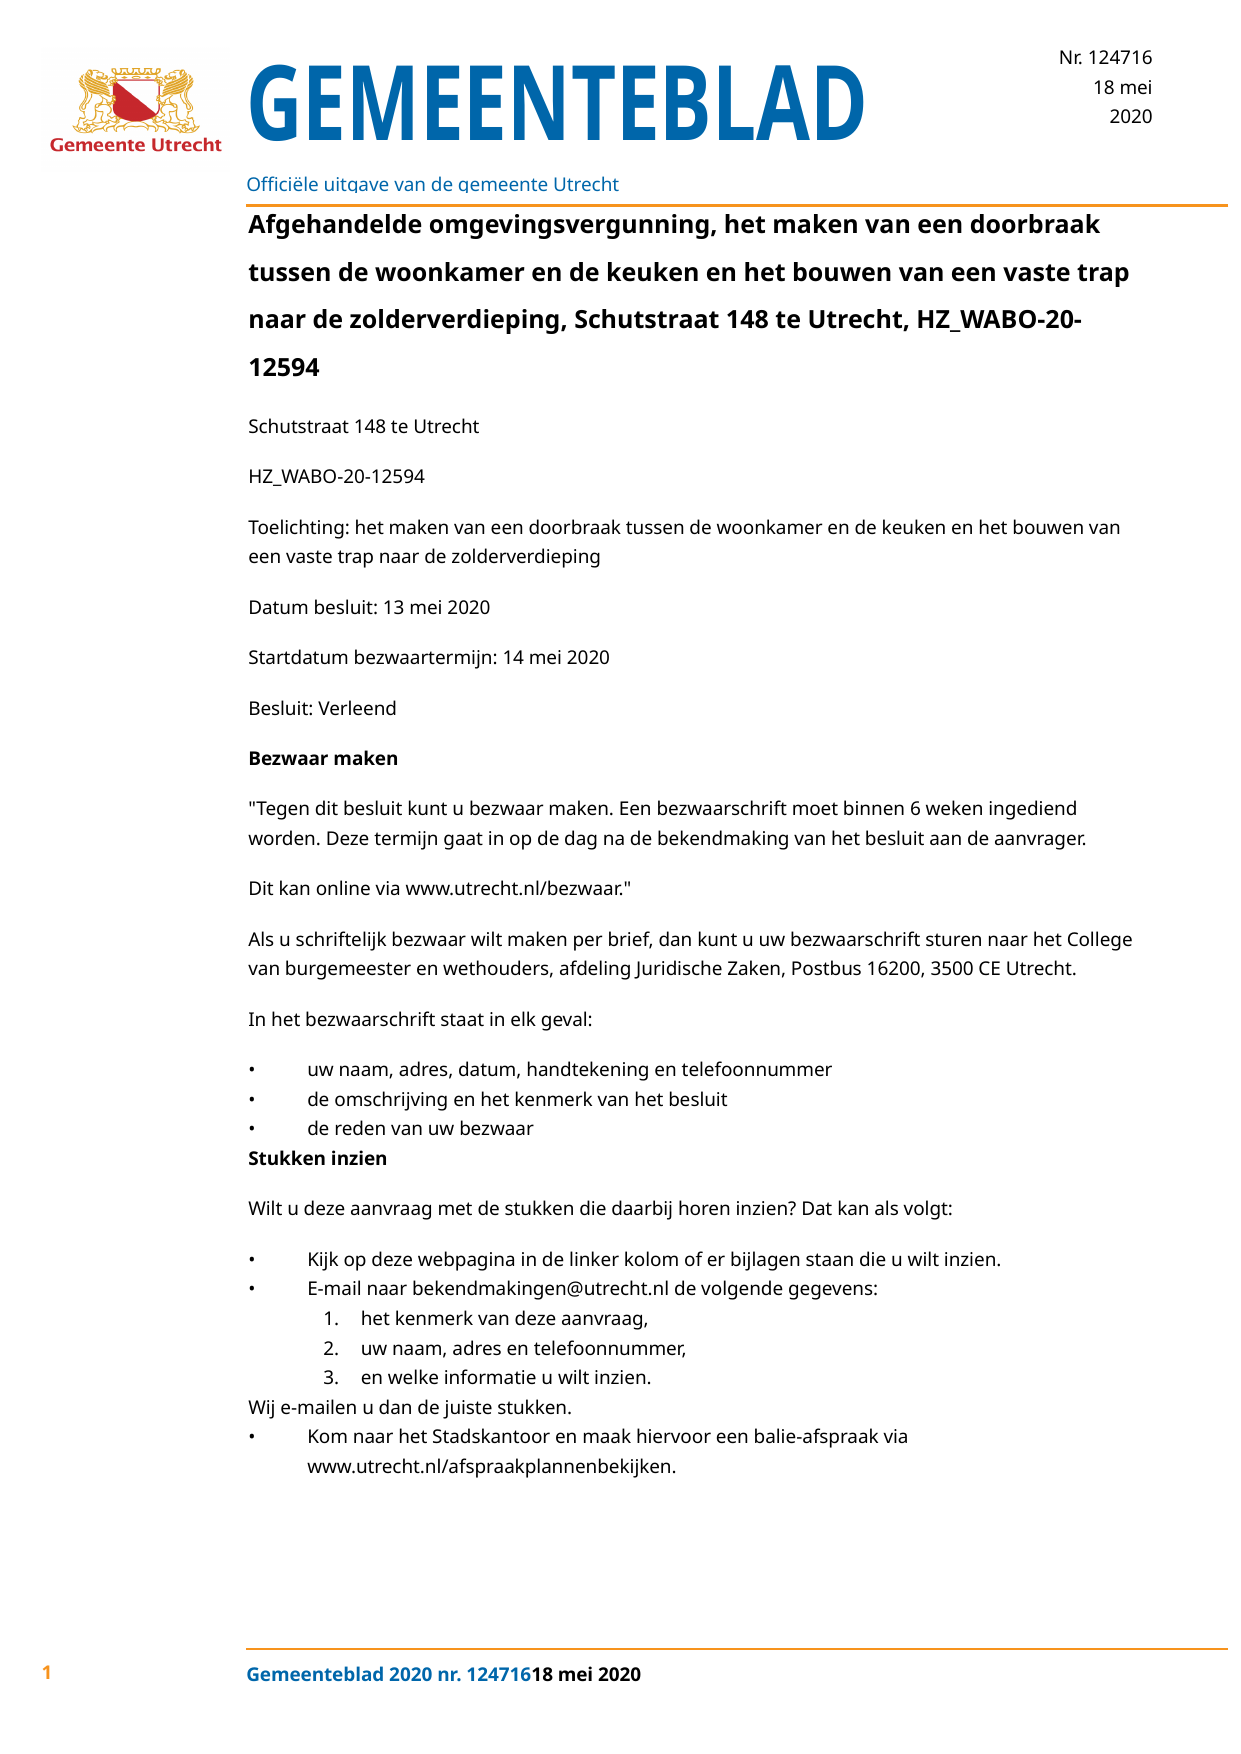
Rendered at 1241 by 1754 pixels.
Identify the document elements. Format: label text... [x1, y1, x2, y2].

list uw naam, adres en telefoonnummer, [323, 1335, 1152, 1361]
text Wilt u deze aanvraag met de stukken die daarbij horen inzien? Dat kan als volgt: [248, 1196, 1152, 1221]
text Dit kan online via www.utrecht.nl/bezwaar." [248, 876, 1152, 901]
list de reden van uw bezwaar [248, 1116, 1152, 1141]
text Schutstraat 148 te Utrecht [248, 413, 1152, 439]
list de omschrijving en het kenmerk van het besluit [248, 1086, 1152, 1112]
text Besluit: Verleend [248, 695, 1152, 721]
text Startdatum bezwaartermijn: 14 mei 2020 [248, 644, 1152, 670]
text Toelichting: het maken van een doorbraak tussen de woonkamer en de keuken en het bouwen van een vaste trap naar de zolderverdieping [248, 514, 1152, 569]
text In het bezwaarschrift staat in elk geval: [248, 1006, 1152, 1032]
text Wij e-mailen u dan de juiste stukken. [248, 1394, 1152, 1420]
list Kijk op deze webpagina in de linker kolom of er bijlagen staan die u wilt inzien. [248, 1246, 1152, 1272]
text Stukken inzien [248, 1145, 1152, 1171]
list uw naam, adres, datum, handtekening en telefoonnummer [248, 1056, 1152, 1082]
list het kenmerk van deze aanvraag, [323, 1305, 1152, 1331]
text Als u schriftelijk bezwaar wilt maken per brief, dan kunt u uw bezwaarschrift sturen naar het College van burgemeester en wethouders, afdeling Juridische Zaken, Postbus 16200, 3500 CE Utrecht. [248, 926, 1152, 981]
text Datum besluit: 13 mei 2020 [248, 594, 1152, 620]
text Afgehandelde omgevingsvergunning, het maken van een doorbraak tussen de woonkamer en de keuken en het bouwen van een vaste trap naar de zolderverdieping, Schutstraat 148 te Utrecht, HZ_WABO-20-12594 [248, 207, 1152, 384]
list E-mail naar bekendmakingen@utrecht.nl de volgende gegevens: [248, 1276, 1152, 1301]
text "Tegen dit besluit kunt u bezwaar maken. Een bezwaarschrift moet binnen 6 weken ingediend worden. Deze termijn gaat in op de dag na de bekendmaking van het besluit aan de aanvrager. [248, 796, 1152, 851]
picture [41, 47, 231, 172]
text Bezwaar maken [248, 745, 1152, 771]
text HZ_WABO-20-12594 [248, 463, 1152, 489]
list Kom naar het Stadskantoor en maak hiervoor een balie-afspraak via www.utrecht.nl/afspraakplannenbekijken. [248, 1423, 1152, 1479]
list en welke informatie u wilt inzien. [323, 1364, 1152, 1390]
